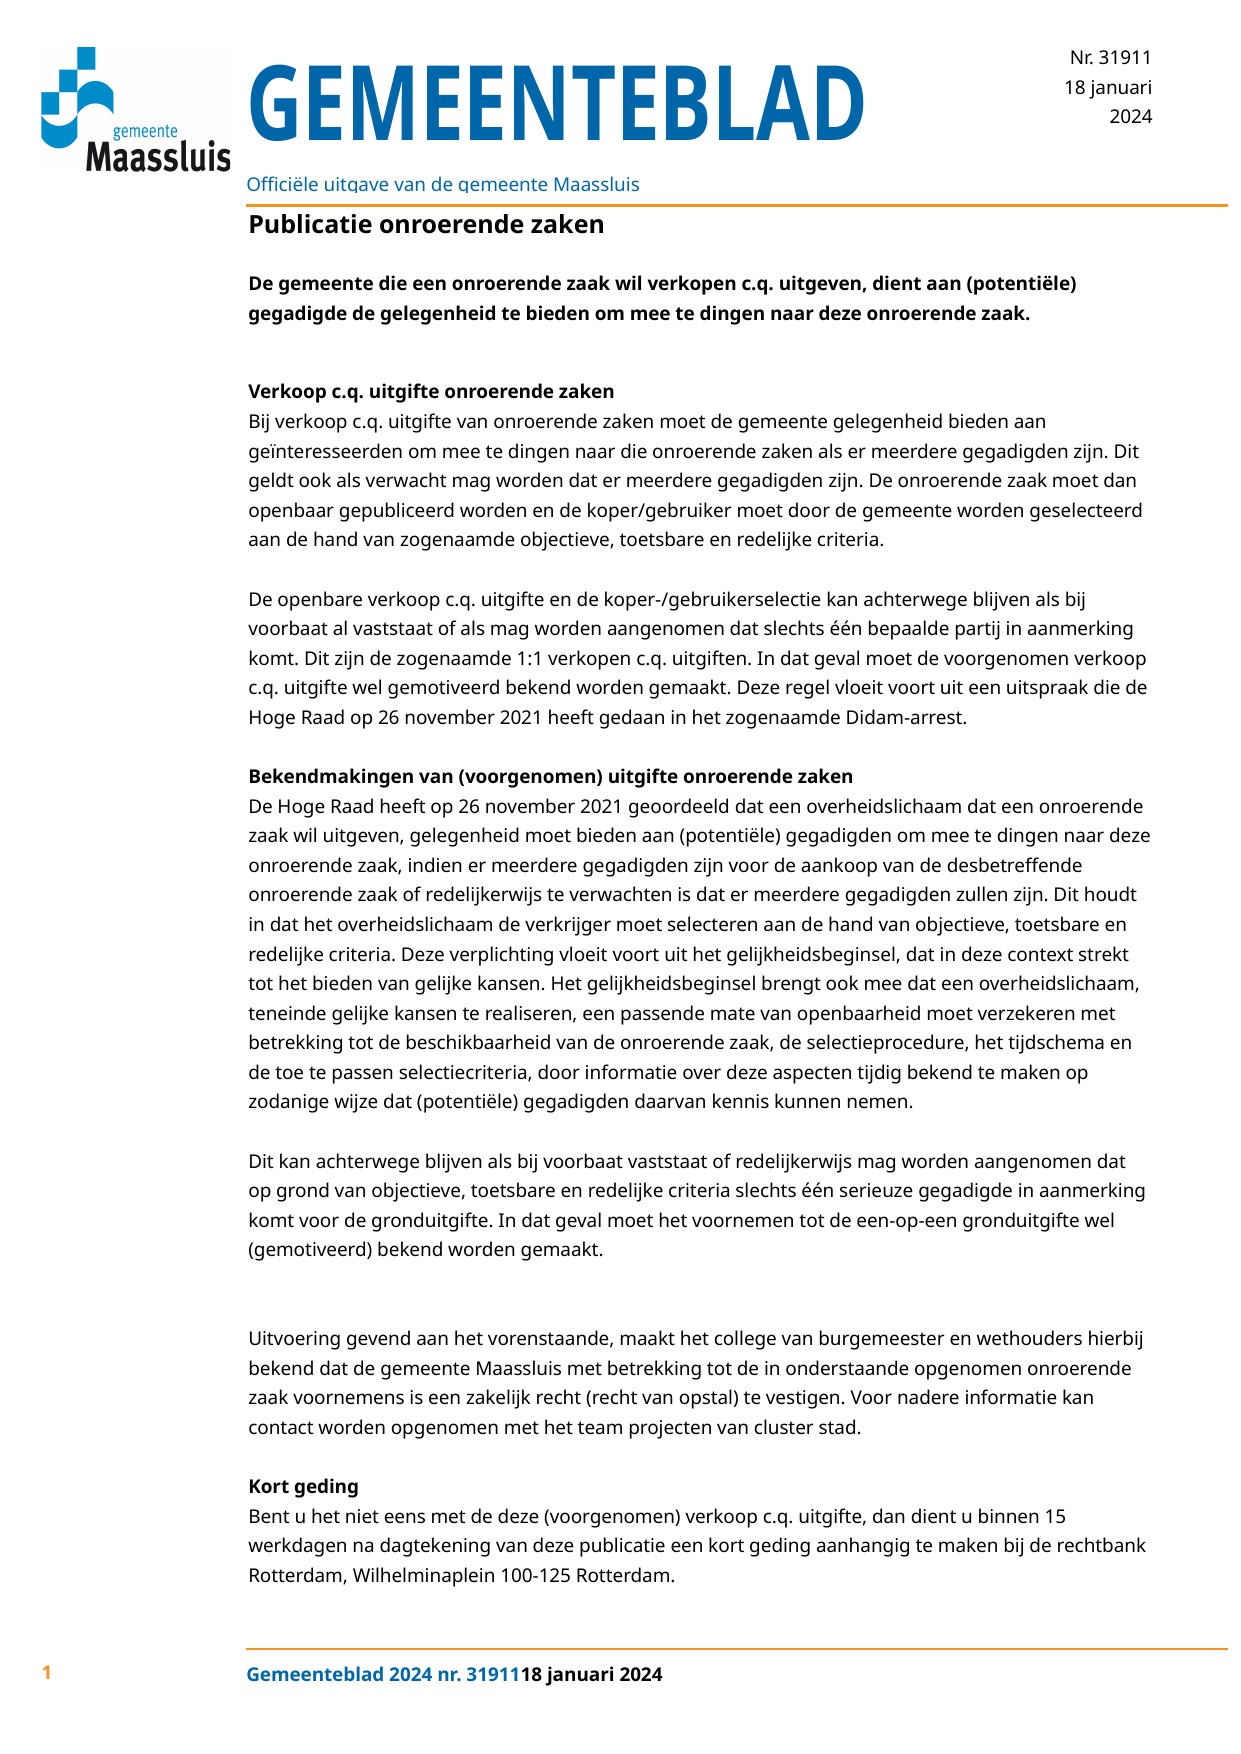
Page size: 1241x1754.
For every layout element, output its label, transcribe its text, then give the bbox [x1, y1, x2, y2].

text Dit kan achterwege blijven als bij voorbaat vaststaat of redelijkerwijs mag worden aangenomen dat op grond van objectieve, toetsbare en redelijke criteria slechts één serieuze gegadigde in aanmerking komt voor de gronduitgifte. In dat geval moet het voornemen tot de een-op-een gronduitgifte wel (gemotiveerd) bekend worden gemaakt. [248, 1148, 1152, 1262]
text Bent u het niet eens met de deze (voorgenomen) verkoop c.q. uitgifte, dan dient u binnen 15 werkdagen na dagtekening van deze publicatie een kort geding aanhangig te maken bij de rechtbank Rotterdam, Wilhelminaplein 100-125 Rotterdam. [248, 1503, 1152, 1588]
text Bij verkoop c.q. uitgifte van onroerende zaken moet de gemeente gelegenheid bieden aan geïnteresseerden om mee te dingen naar die onroerende zaken als er meerdere gegadigden zijn. Dit geldt ook als verwacht mag worden dat er meerdere gegadigden zijn. De onroerende zaak moet dan openbaar gepubliceerd worden en de koper/gebruiker moet door de gemeente worden geselecteerd aan de hand van zogenaamde objectieve, toetsbare en redelijke criteria. [248, 408, 1152, 552]
text Publicatie onroerende zaken [248, 207, 1152, 241]
text Kort geding [248, 1473, 1152, 1499]
picture [41, 47, 231, 172]
text De Hoge Raad heeft op 26 november 2021 geoordeeld dat een overheidslichaam dat een onroerende zaak wil uitgeven, gelegenheid moet bieden aan (potentiële) gegadigden om mee te dingen naar deze onroerende zaak, indien er meerdere gegadigden zijn voor de aankoop van de desbetreffende onroerende zaak of redelijkerwijs te verwachten is dat er meerdere gegadigden zullen zijn. Dit houdt in dat het overheidslichaam de verkrijger moet selecteren aan de hand van objectieve, toetsbare en redelijke criteria. Deze verplichting vloeit voort uit het gelijkheidsbeginsel, dat in deze context strekt tot het bieden van gelijke kansen. Het gelijkheidsbeginsel brengt ook mee dat een overheidslichaam, teneinde gelijke kansen te realiseren, een passende mate van openbaarheid moet verzekeren met betrekking tot de beschikbaarheid van de onroerende zaak, de selectieprocedure, het tijdschema en de toe te passen selectiecriteria, door informatie over deze aspecten tijdig bekend te maken op zodanige wijze dat (potentiële) gegadigden daarvan kennis kunnen nemen. [248, 793, 1152, 1114]
text De gemeente die een onroerende zaak wil verkopen c.q. uitgeven, dient aan (potentiële) gegadigde de gelegenheid te bieden om mee te dingen naar deze onroerende zaak. [248, 270, 1152, 326]
text De openbare verkoop c.q. uitgifte en de koper-/gebruikerselectie kan achterwege blijven als bij voorbaat al vaststaat of als mag worden aangenomen dat slechts één bepaalde partij in aanmerking komt. Dit zijn de zogenaamde 1:1 verkopen c.q. uitgiften. In dat geval moet de voorgenomen verkoop c.q. uitgifte wel gemotiveerd bekend worden gemaakt. Deze regel vloeit voort uit een uitspraak die de Hoge Raad op 26 november 2021 heeft gedaan in het zogenaamde Didam-arrest. [248, 586, 1152, 730]
text Uitvoering gevend aan het vorenstaande, maakt het college van burgemeester en wethouders hierbij bekend dat de gemeente Maassluis met betrekking tot de in onderstaande opgenomen onroerende zaak voornemens is een zakelijk recht (recht van opstal) te vestigen. Voor nadere informatie kan contact worden opgenomen met het team projecten van cluster stad. [248, 1325, 1152, 1440]
text Verkoop c.q. uitgifte onroerende zaken [248, 379, 1152, 404]
picture [41, 47, 77, 92]
text Bekendmakingen van (voorgenomen) uitgifte onroerende zaken [248, 763, 1152, 789]
